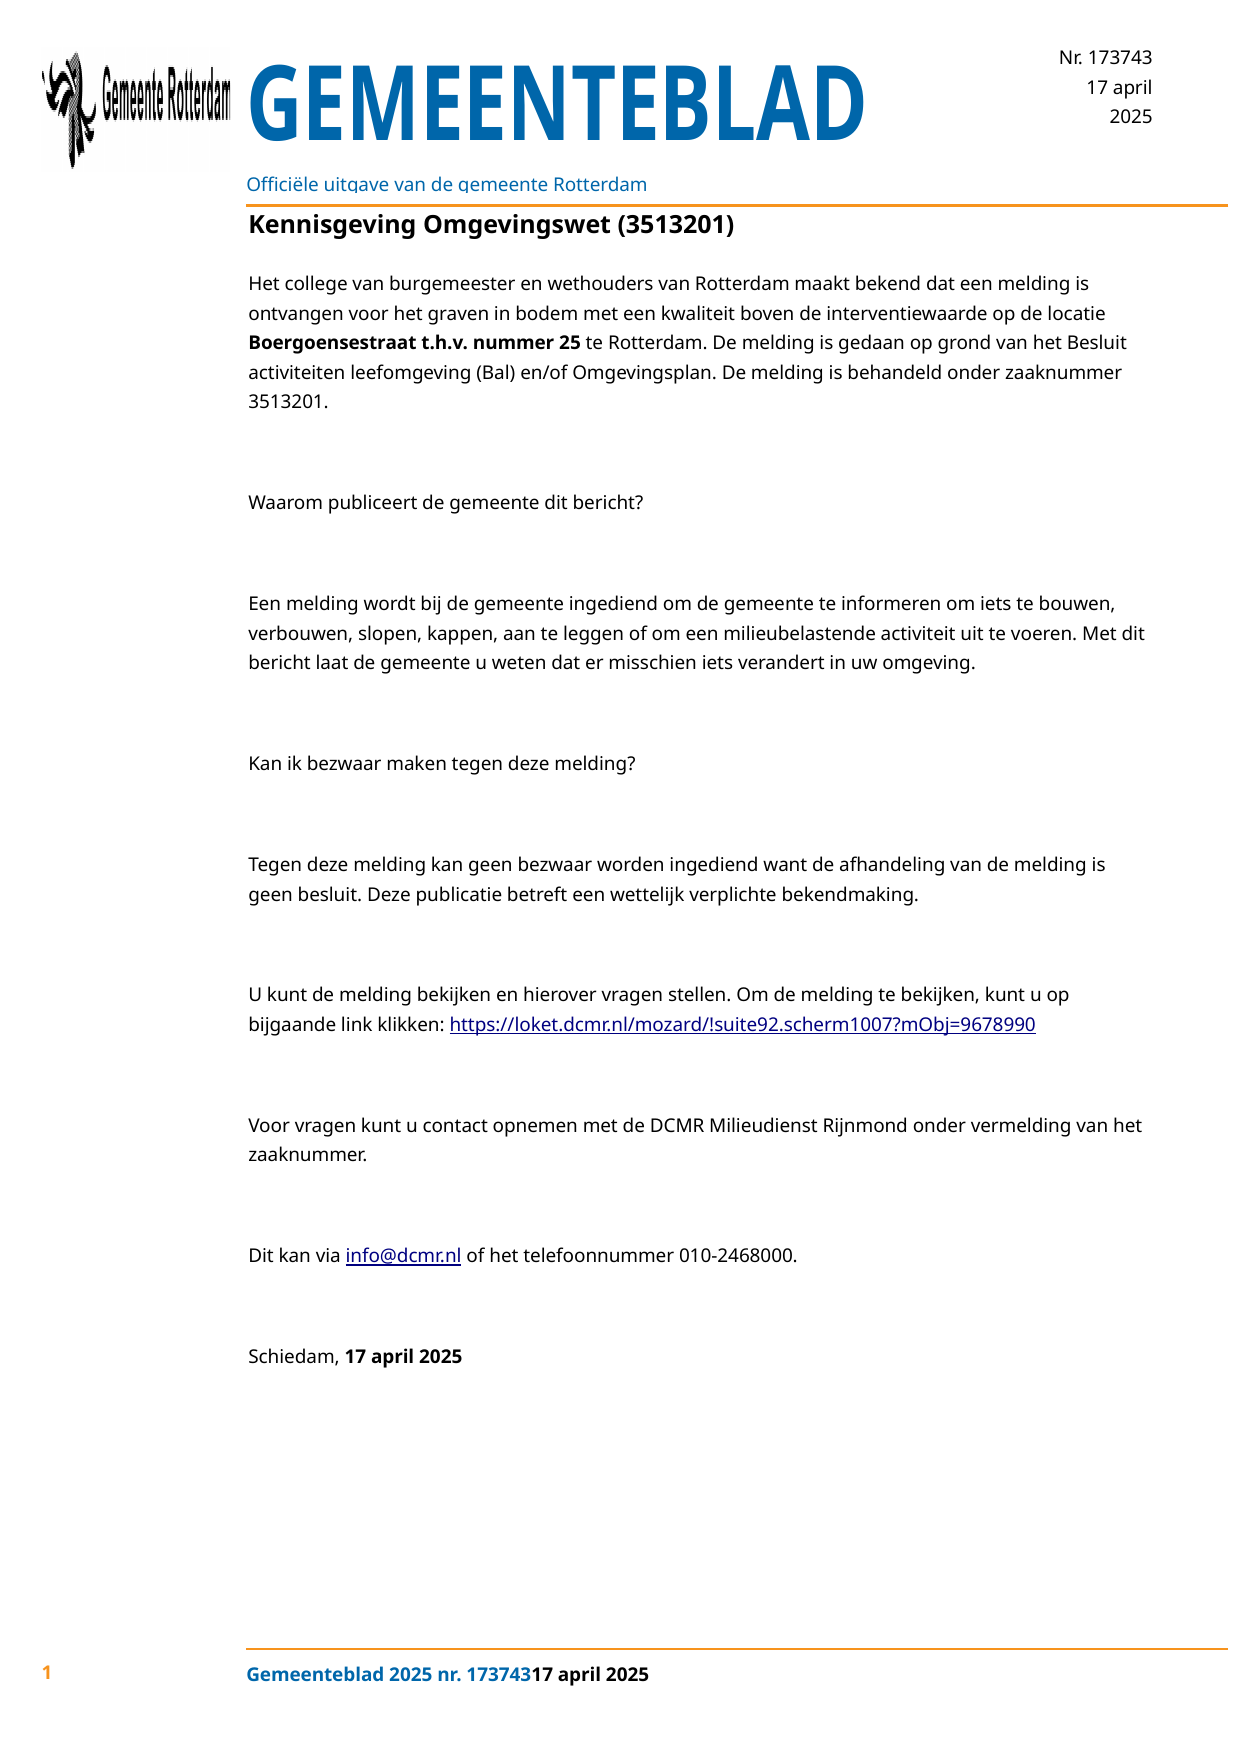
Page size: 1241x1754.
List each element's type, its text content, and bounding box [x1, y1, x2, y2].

text Schiedam, 17 april 2025 [248, 1343, 1152, 1369]
picture [41, 47, 231, 172]
text Een melding wordt bij de gemeente ingediend om de gemeente te informeren om iets te bouwen, verbouwen, slopen, kappen, aan te leggen of om een milieubelastende activiteit uit te voeren. Met dit bericht laat de gemeente u weten dat er misschien iets verandert in uw omgeving. [248, 590, 1152, 675]
text Waarom publiceert de gemeente dit bericht? [248, 489, 1152, 515]
text U kunt de melding bekijken en hierover vragen stellen. Om de melding te bekijken, kunt u op bijgaande link klikken: https://loket.dcmr.nl/mozard/!suite92.scherm1007?mObj=9678990 [248, 982, 1152, 1037]
text Kan ik bezwaar maken tegen deze melding? [248, 750, 1152, 776]
text Dit kan via info@dcmr.nl of het telefoonnummer 010-2468000. [248, 1242, 1152, 1268]
text Voor vragen kunt u contact opnemen met de DCMR Milieudienst Rijnmond onder vermelding van het zaaknummer. [248, 1112, 1152, 1167]
text Kennisgeving Omgevingswet (3513201) [248, 207, 1152, 241]
text Tegen deze melding kan geen bezwaar worden ingediend want de afhandeling van de melding is geen besluit. Deze publicatie betreft een wettelijk verplichte bekendmaking. [248, 851, 1152, 906]
text Het college van burgemeester en wethouders van Rotterdam maakt bekend dat een melding is ontvangen voor het graven in bodem met een kwaliteit boven de interventiewaarde op de locatie Boergoensestraat t.h.v. nummer 25 te Rotterdam. De melding is gedaan op grond van het Besluit activiteiten leefomgeving (Bal) en/of Omgevingsplan. De melding is behandeld onder zaaknummer 3513201. [248, 270, 1152, 414]
